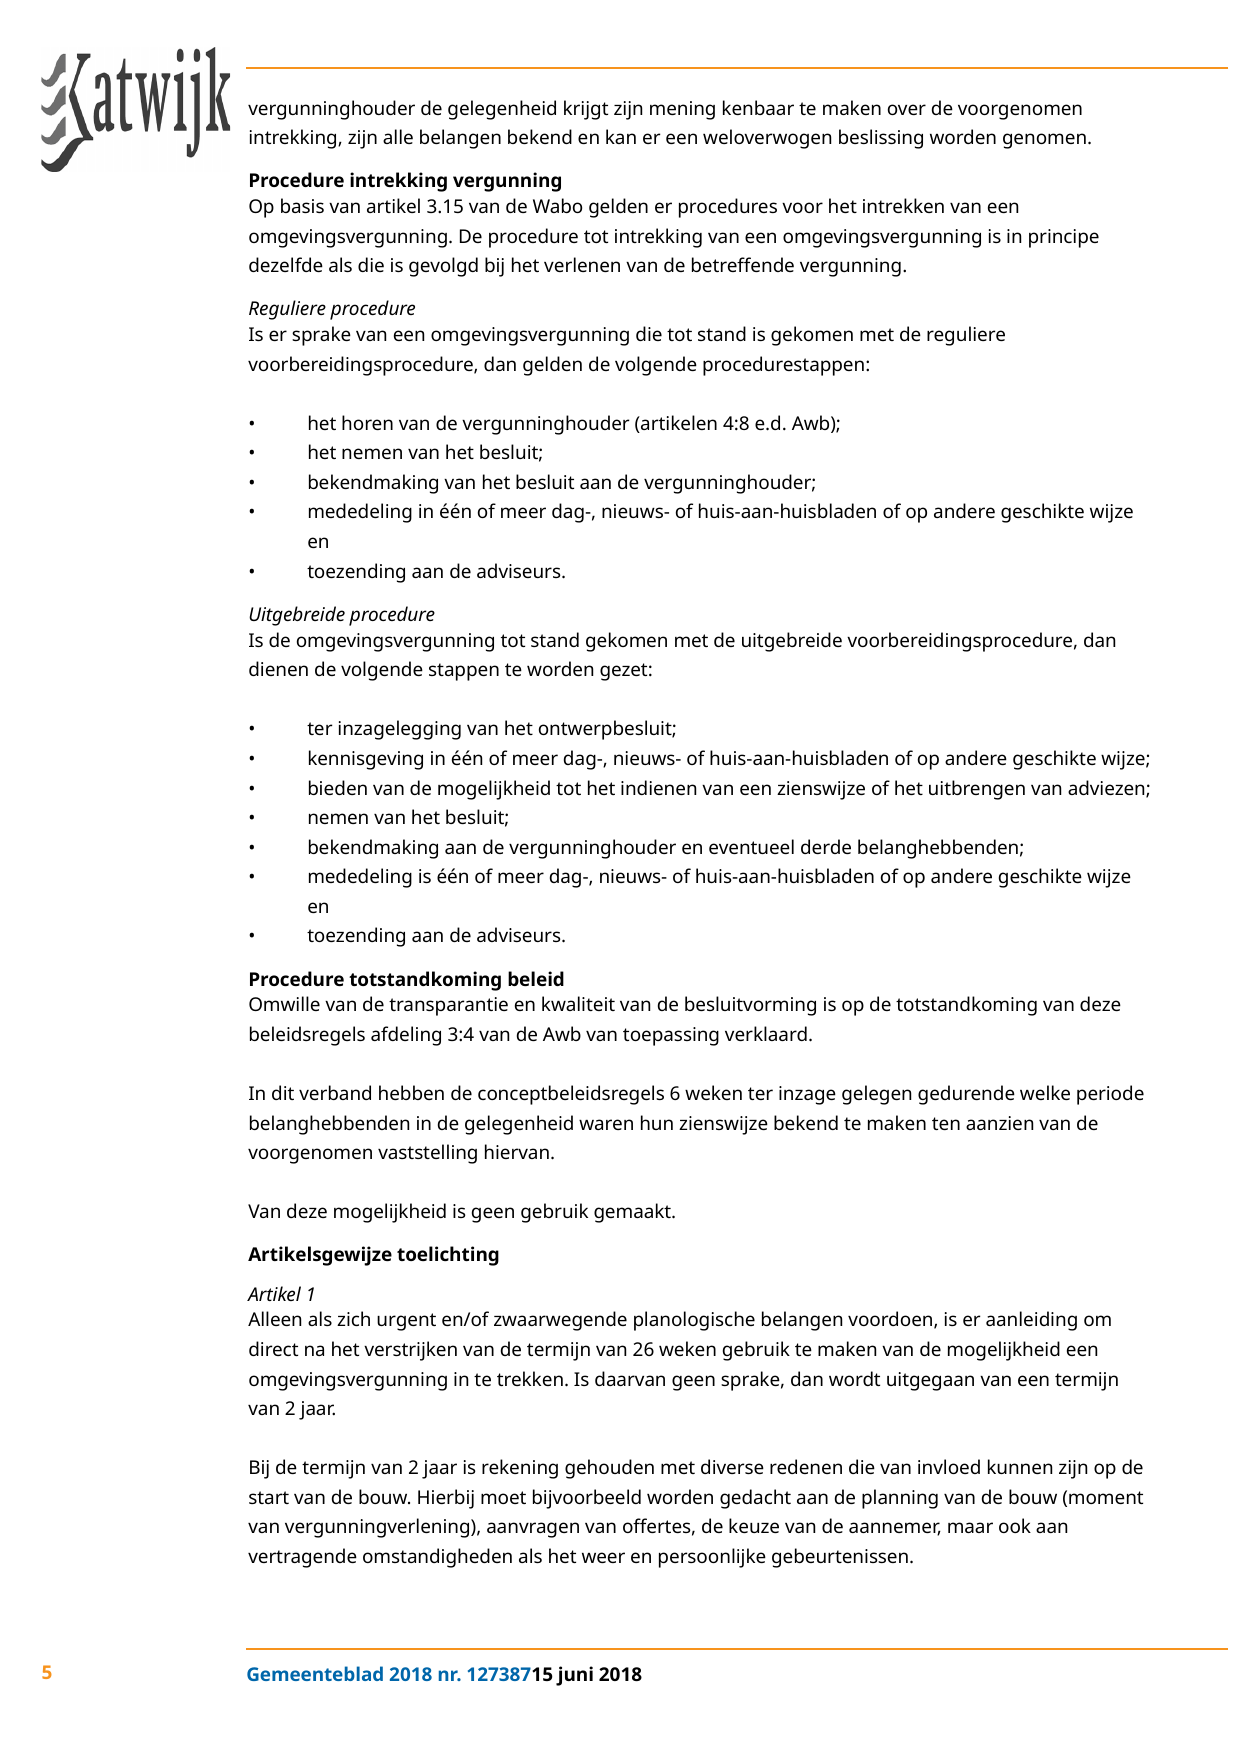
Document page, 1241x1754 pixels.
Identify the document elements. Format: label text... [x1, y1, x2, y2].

list mededeling in één of meer dag-, nieuws- of huis-aan-huisbladen of op andere geschikte wijze en [248, 499, 1152, 554]
list bekendmaking van het besluit aan de vergunninghouder; [248, 469, 1152, 495]
list toezending aan de adviseurs. [248, 923, 1152, 948]
text Alleen als zich urgent en/of zwaarwegende planologische belangen voordoen, is er aanleiding om direct na het verstrijken van de termijn van 26 weken gebruik te maken van de mogelijkheid een omgevingsvergunning in te trekken. Is daarvan geen sprake, dan wordt uitgegaan van een termijn van 2 jaar. [248, 1307, 1152, 1421]
list nemen van het besluit; [248, 804, 1152, 830]
list het horen van de vergunninghouder (artikelen 4:8 e.d. Awb); [248, 410, 1152, 436]
text In dit verband hebben de conceptbeleidsregels 6 weken ter inzage gelegen gedurende welke periode belanghebbenden in de gelegenheid waren hun zienswijze bekend te maken ten aanzien van de voorgenomen vaststelling hiervan. [248, 1080, 1152, 1165]
list mededeling is één of meer dag-, nieuws- of huis-aan-huisbladen of op andere geschikte wijze en [248, 863, 1152, 919]
list bieden van de mogelijkheid tot het indienen van een zienswijze of het uitbrengen van adviezen; [248, 775, 1152, 800]
list het nemen van het besluit; [248, 439, 1152, 465]
text Is de omgevingsvergunning tot stand gekomen met de uitgebreide voorbereidingsprocedure, dan dienen de volgende stappen te worden gezet: [248, 627, 1152, 682]
text Procedure totstandkoming beleid [248, 966, 1152, 991]
text Reguliere procedure [248, 296, 1152, 321]
text Uitgebreide procedure [248, 601, 1152, 627]
text Procedure intrekking vergunning [248, 167, 1152, 193]
text Artikel 1 [248, 1281, 1152, 1307]
list ter inzagelegging van het ontwerpbesluit; [248, 716, 1152, 741]
text Artikelsgewijze toelichting [248, 1242, 1152, 1267]
list bekendmaking aan de vergunninghouder en eventueel derde belanghebbenden; [248, 834, 1152, 859]
text vergunninghouder de gelegenheid krijgt zijn mening kenbaar te maken over de voorgenomen intrekking, zijn alle belangen bekend en kan er een weloverwogen beslissing worden genomen. [248, 95, 1152, 150]
list toezending aan de adviseurs. [248, 558, 1152, 584]
picture [41, 47, 231, 172]
text Is er sprake van een omgevingsvergunning die tot stand is gekomen met de reguliere voorbereidingsprocedure, dan gelden de volgende procedurestappen: [248, 321, 1152, 377]
text Op basis van artikel 3.15 van de Wabo gelden er procedures voor het intrekken van een omgevingsvergunning. De procedure tot intrekking van een omgevingsvergunning is in principe dezelfde als die is gevolgd bij het verlenen van de betreffende vergunning. [248, 193, 1152, 278]
text Bij de termijn van 2 jaar is rekening gehouden met diverse redenen die van invloed kunnen zijn op de start van de bouw. Hierbij moet bijvoorbeeld worden gedacht aan de planning van de bouw (moment van vergunningverlening), aanvragen van offertes, de keuze van de aannemer, maar ook aan vertragende omstandigheden als het weer en persoonlijke gebeurtenissen. [248, 1454, 1152, 1569]
text Omwille van de transparantie en kwaliteit van de besluitvorming is op de totstandkoming van deze beleidsregels afdeling 3:4 van de Awb van toepassing verklaard. [248, 991, 1152, 1047]
text Van deze mogelijkheid is geen gebruik gemaakt. [248, 1198, 1152, 1224]
list kennisgeving in één of meer dag-, nieuws- of huis-aan-huisbladen of op andere geschikte wijze; [248, 745, 1152, 771]
